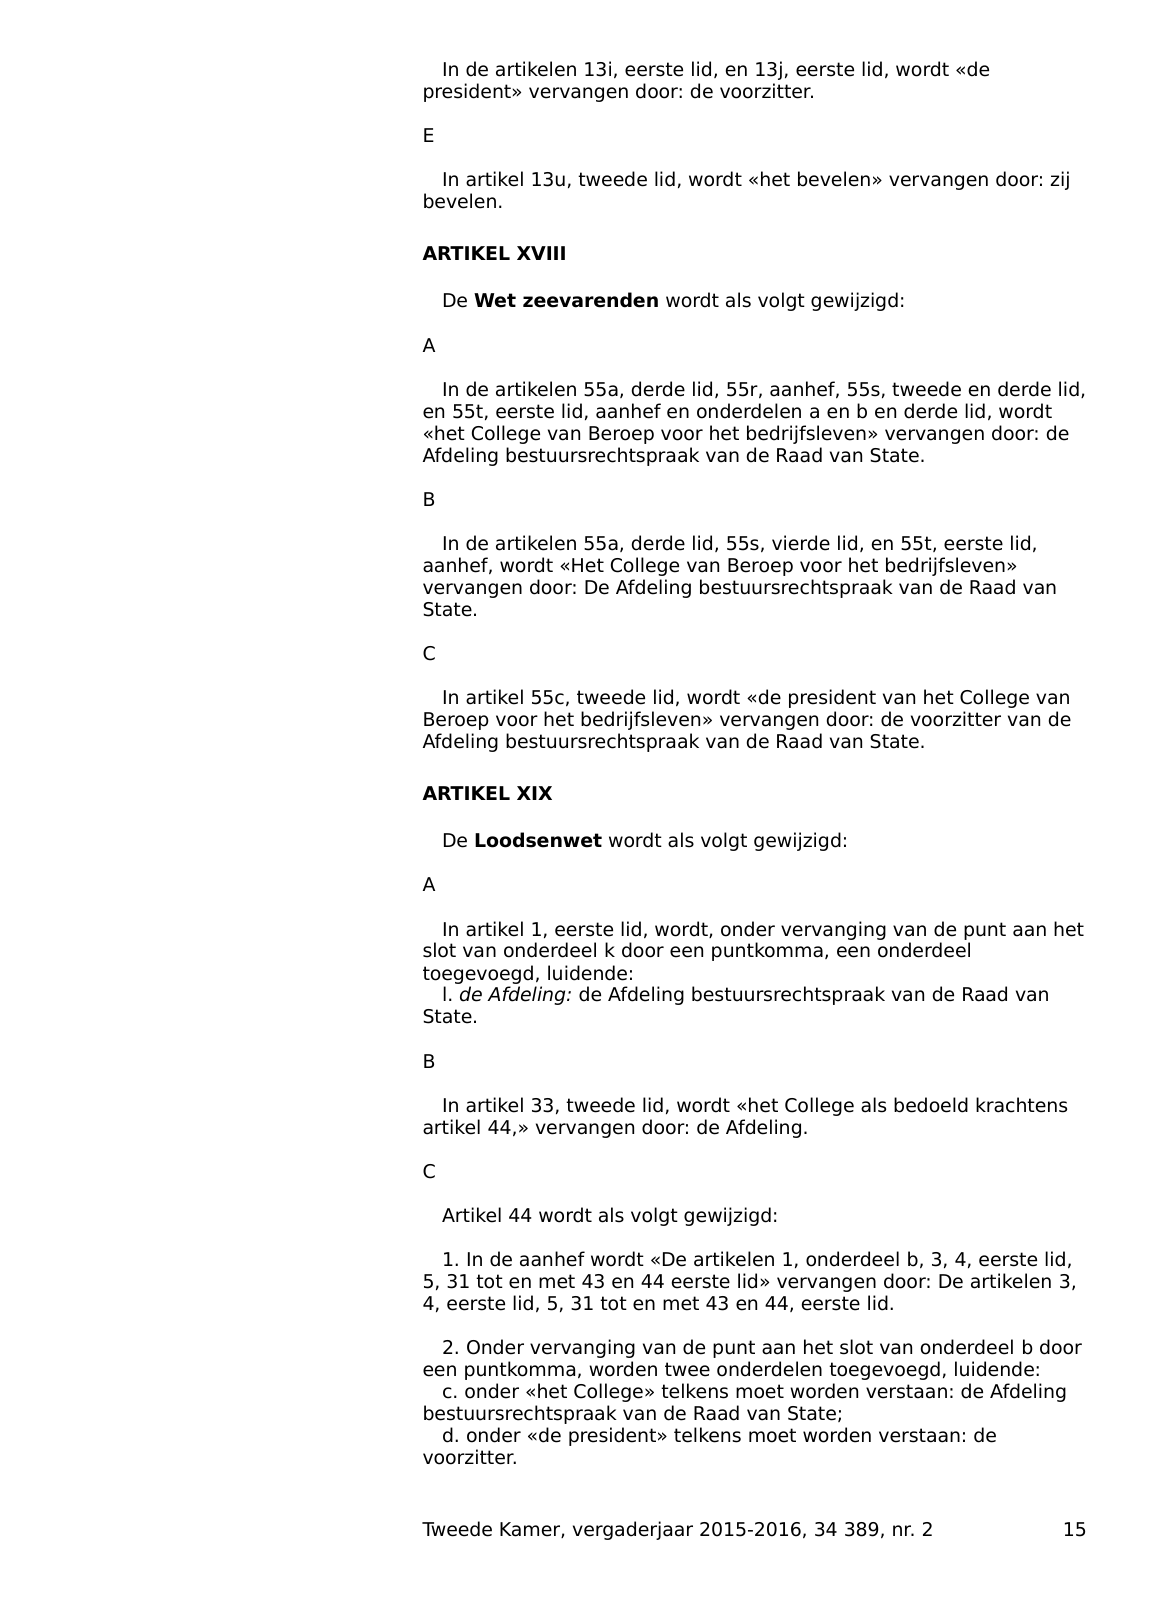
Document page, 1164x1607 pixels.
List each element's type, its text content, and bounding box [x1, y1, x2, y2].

text De Wet zeevarenden wordt als volgt gewijzigd: [422, 290, 1087, 312]
text A [422, 334, 1087, 356]
text 1. In de aanhef wordt «De artikelen 1, onderdeel b, 3, 4, eerste lid, 5, 31 tot en met 43 en 44 eerste lid» vervangen door: De artikelen 3, 4, eerste lid, 5, 31 tot en met 43 en 44, eerste lid. [422, 1249, 1087, 1315]
text A [422, 874, 1087, 896]
text In de artikelen 13i, eerste lid, en 13j, eerste lid, wordt «de president» vervangen door: de voorzitter. [422, 59, 1087, 103]
text C [422, 1161, 1087, 1183]
text B [422, 489, 1087, 511]
text In artikel 13u, tweede lid, wordt «het bevelen» vervangen door: zij bevelen. [422, 169, 1087, 213]
text l. de Afdeling: de Afdeling bestuursrechtspraak van de Raad van State. [422, 984, 1087, 1028]
text In artikel 1, eerste lid, wordt, onder vervanging van de punt aan het slot van onderdeel k door een puntkomma, een onderdeel toegevoegd, luidende: [422, 918, 1087, 984]
subtitle ARTIKEL XIX [422, 783, 1087, 805]
text B [422, 1051, 1087, 1072]
text De Loodsenwet wordt als volgt gewijzigd: [422, 830, 1087, 852]
text c. onder «het College» telkens moet worden verstaan: de Afdeling bestuursrechtspraak van de Raad van State; [422, 1381, 1087, 1425]
text C [422, 643, 1087, 665]
text Artikel 44 wordt als volgt gewijzigd: [422, 1205, 1087, 1227]
text In artikel 33, tweede lid, wordt «het College als bedoeld krachtens artikel 44,» vervangen door: de Afdeling. [422, 1095, 1087, 1139]
text In de artikelen 55a, derde lid, 55r, aanhef, 55s, tweede en derde lid, en 55t, eerste lid, aanhef en onderdelen a en b en derde lid, wordt «het College van Beroep voor het bedrijfsleven» vervangen door: de Afdeling bestuursrechtspraak van de Raad van State. [422, 379, 1087, 467]
subtitle ARTIKEL XVIII [422, 243, 1087, 265]
text In artikel 55c, tweede lid, wordt «de president van het College van Beroep voor het bedrijfsleven» vervangen door: de voorzitter van de Afdeling bestuursrechtspraak van de Raad van State. [422, 687, 1087, 753]
text d. onder «de president» telkens moet worden verstaan: de voorzitter. [422, 1425, 1087, 1469]
text In de artikelen 55a, derde lid, 55s, vierde lid, en 55t, eerste lid, aanhef, wordt «Het College van Beroep voor het bedrijfsleven» vervangen door: De Afdeling bestuursrechtspraak van de Raad van State. [422, 533, 1087, 621]
text E [422, 125, 1087, 147]
text 2. Onder vervanging van de punt aan het slot van onderdeel b door een puntkomma, worden twee onderdelen toegevoegd, luidende: [422, 1337, 1087, 1381]
